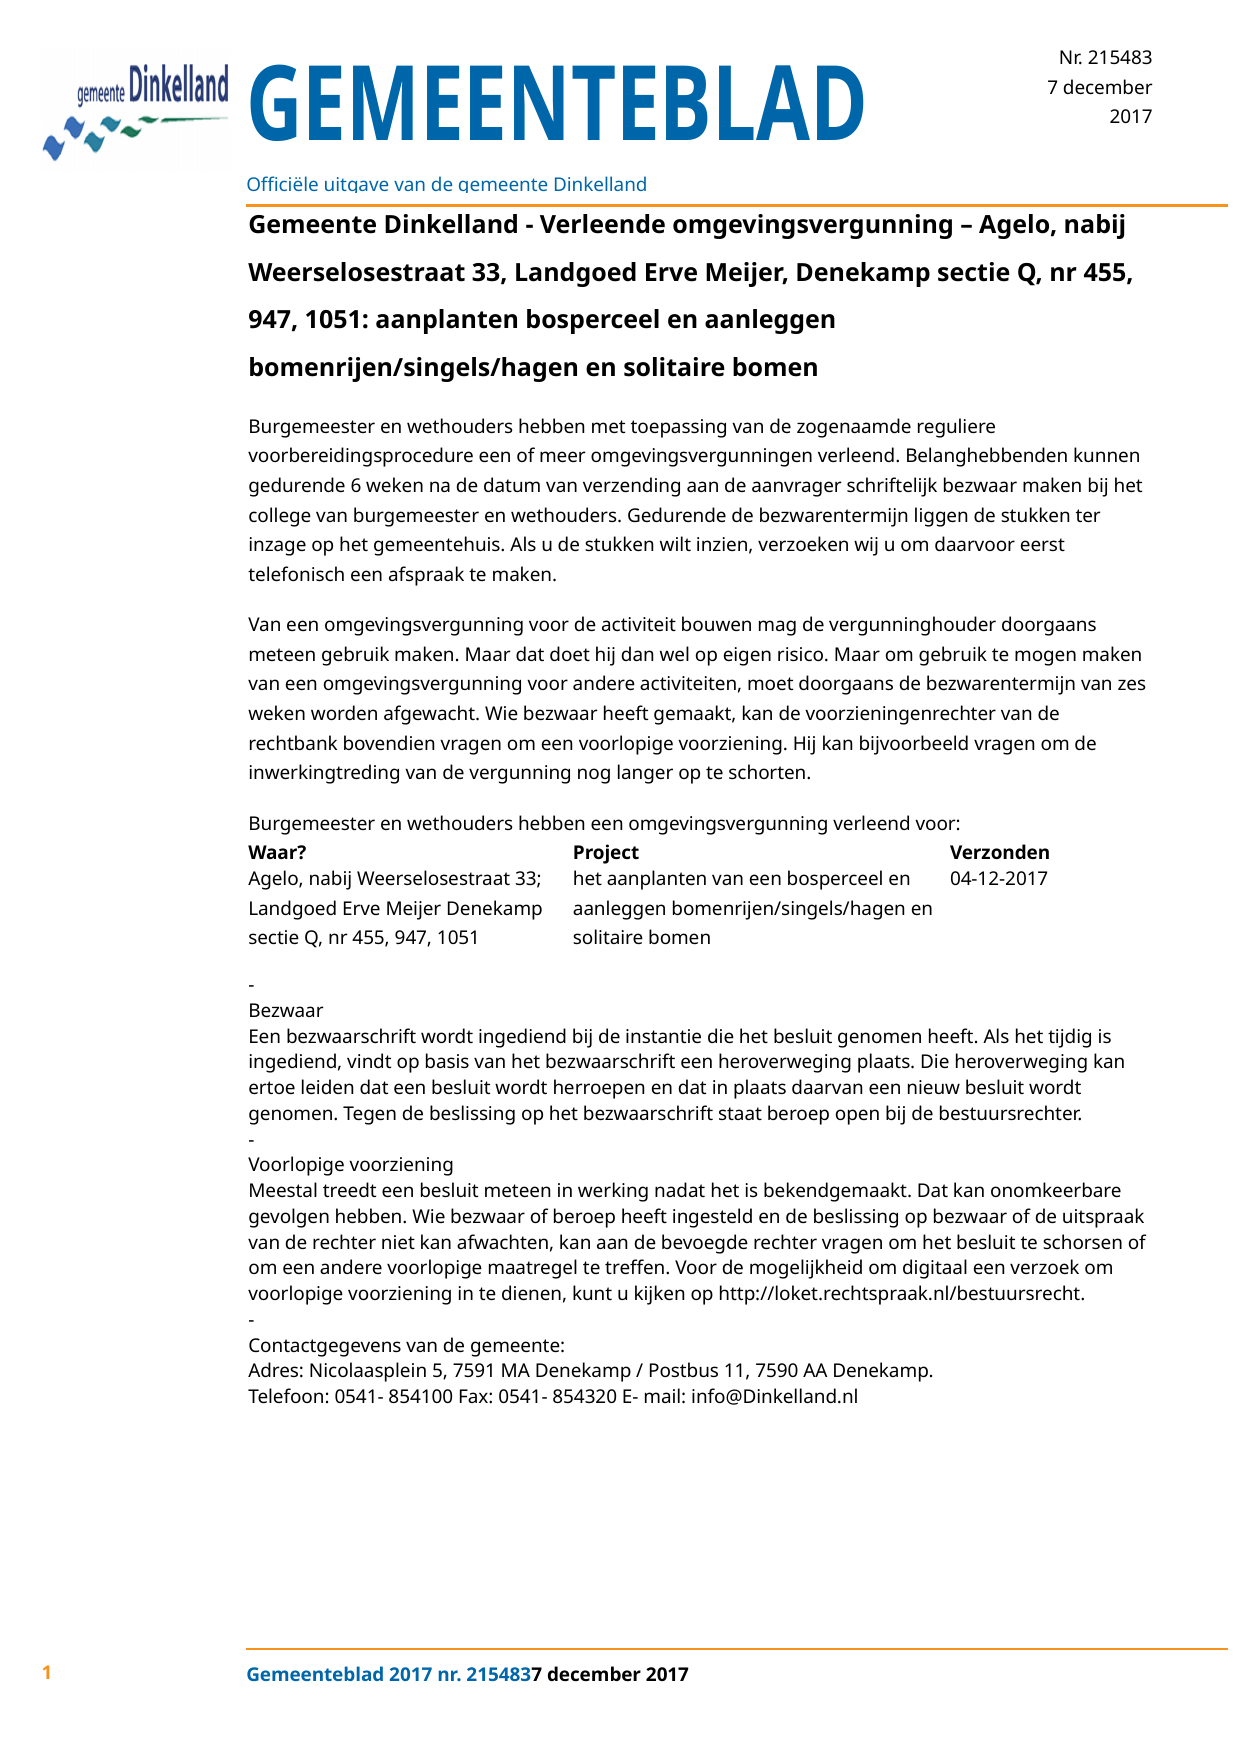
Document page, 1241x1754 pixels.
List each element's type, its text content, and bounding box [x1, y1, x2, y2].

table_header Waar? [248, 840, 573, 865]
text Adres: Nicolaasplein 5, 7591 MA Denekamp / Postbus 11, 7590 AA Denekamp. [248, 1357, 1152, 1383]
text Telefoon: 0541- 854100 Fax: 0541- 854320 E- mail: info@Dinkelland.nl [248, 1383, 1152, 1409]
table_cell het aanplanten van een bosperceel en aanleggen bomenrijen/singels/hagen en solitaire bomen [573, 865, 950, 950]
text Een bezwaarschrift wordt ingediend bij de instantie die het besluit genomen heeft. Als het tijdig is ingediend, vindt op basis van het bezwaarschrift een heroverweging plaats. Die heroverweging kan ertoe leiden dat een besluit wordt herroepen en dat in plaats daarvan een nieuw besluit wordt genomen. Tegen de beslissing op het bezwaarschrift staat beroep open bij de bestuursrechter. [248, 1023, 1152, 1126]
text Gemeente Dinkelland - Verleende omgevingsvergunning – Agelo, nabij Weerselosestraat 33, Landgoed Erve Meijer, Denekamp sectie Q, nr 455, 947, 1051: aanplanten bosperceel en aanleggen bomenrijen/singels/hagen en solitaire bomen [248, 207, 1152, 384]
text Bezwaar [248, 997, 1152, 1023]
table_cell Agelo, nabij Weerselosestraat 33; Landgoed Erve Meijer Denekamp sectie Q, nr 455, 947, 1051 [248, 865, 573, 950]
picture [41, 47, 231, 172]
table_header Verzonden [950, 840, 1152, 865]
text - [248, 1126, 1152, 1152]
text - [248, 972, 1152, 997]
table_cell 04-12-2017 [950, 865, 1152, 950]
text Burgemeester en wethouders hebben met toepassing van de zogenaamde reguliere voorbereidingsprocedure een of meer omgevingsvergunningen verleend. Belanghebbenden kunnen gedurende 6 weken na de datum van verzending aan de aanvrager schriftelijk bezwaar maken bij het college van burgemeester en wethouders. Gedurende de bezwarentermijn liggen de stukken ter inzage op het gemeentehuis. Als u de stukken wilt inzien, verzoeken wij u om daarvoor eerst telefonisch een afspraak te maken. [248, 413, 1152, 587]
text - [248, 1306, 1152, 1332]
text Van een omgevingsvergunning voor de activiteit bouwen mag de vergunninghouder doorgaans meteen gebruik maken. Maar dat doet hij dan wel op eigen risico. Maar om gebruik te mogen maken van een omgevingsvergunning voor andere activiteiten, moet doorgaans de bezwarentermijn van zes weken worden afgewacht. Wie bezwaar heeft gemaakt, kan de voorzieningenrechter van de rechtbank bovendien vragen om een voorlopige voorziening. Hij kan bijvoorbeeld vragen om de inwerkingtreding van de vergunning nog langer op te schorten. [248, 611, 1152, 785]
text Contactgegevens van de gemeente: [248, 1332, 1152, 1357]
table_header Project [573, 840, 950, 865]
text Meestal treedt een besluit meteen in werking nadat het is bekendgemaakt. Dat kan onomkeerbare gevolgen hebben. Wie bezwaar of beroep heeft ingesteld en de beslissing op bezwaar of de uitspraak van de rechter niet kan afwachten, kan aan de bevoegde rechter vragen om het besluit te schorsen of om een andere voorlopige maatregel te treffen. Voor de mogelijkheid om digitaal een verzoek om voorlopige voorziening in te dienen, kunt u kijken op http://loket.rechtspraak.nl/bestuursrecht. [248, 1177, 1152, 1306]
text Burgemeester en wethouders hebben een omgevingsvergunning verleend voor: [248, 810, 1152, 836]
text Voorlopige voorziening [248, 1152, 1152, 1177]
